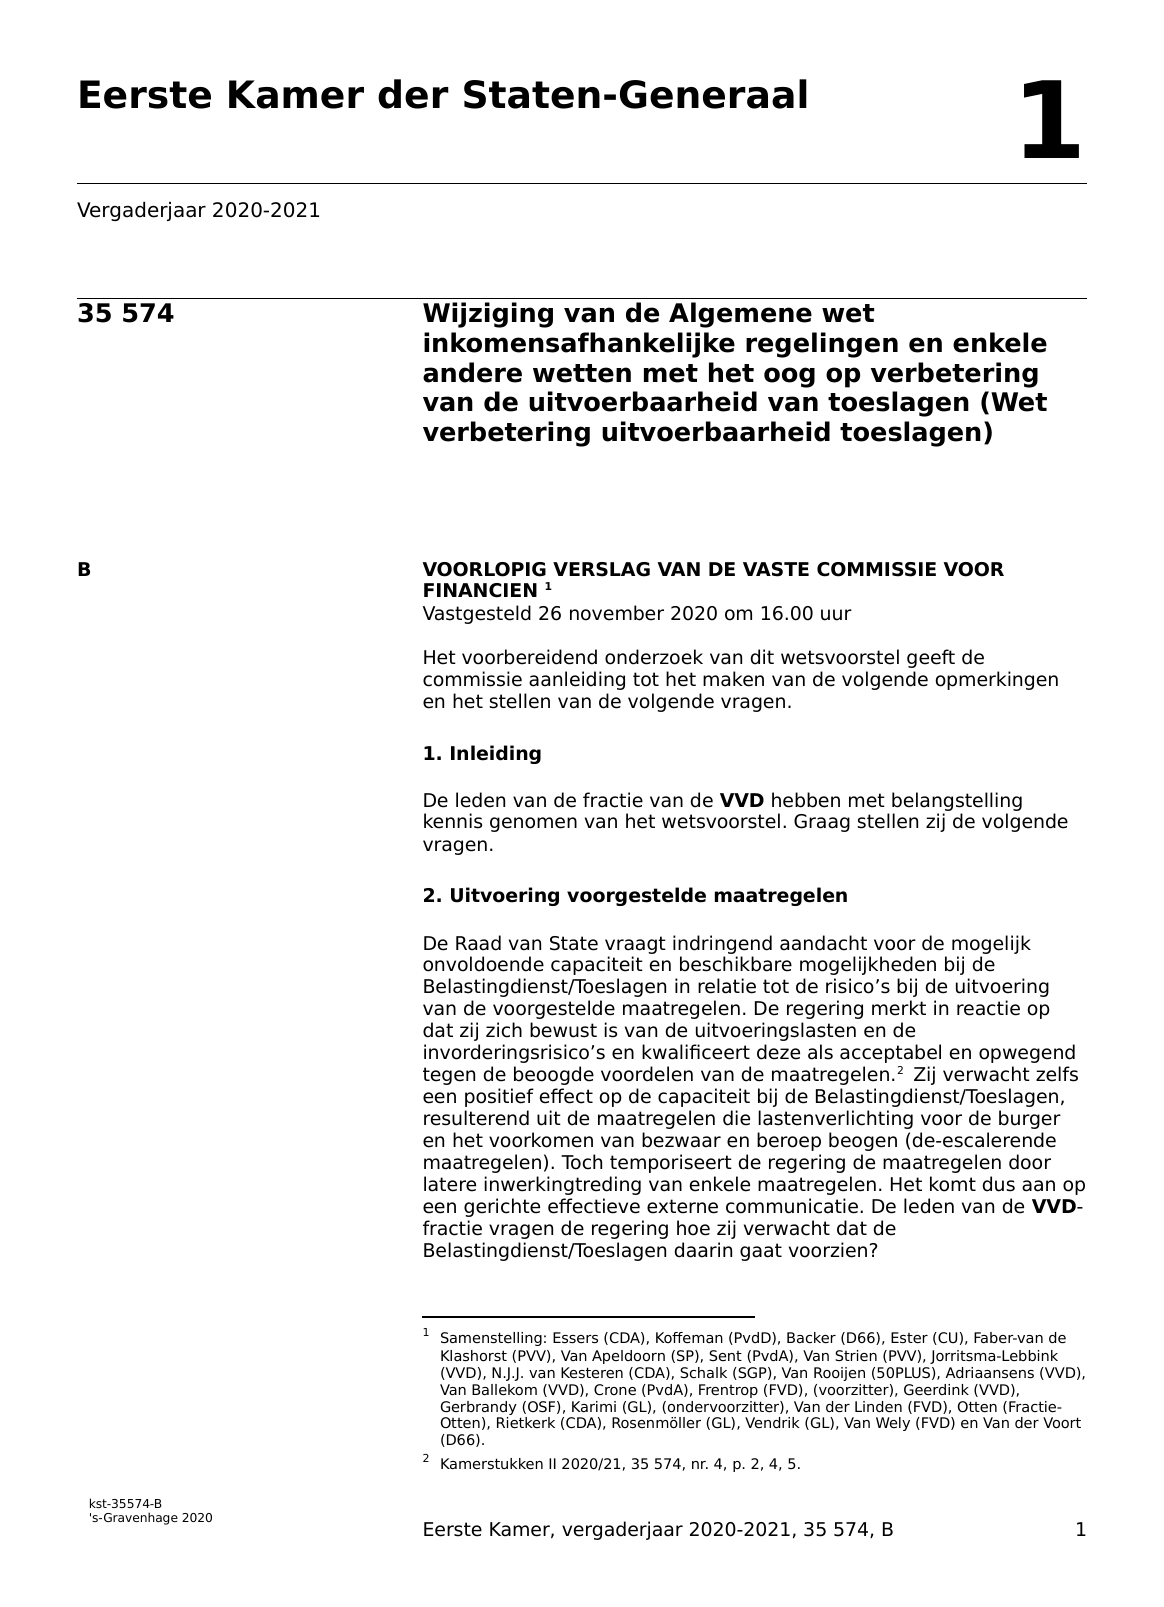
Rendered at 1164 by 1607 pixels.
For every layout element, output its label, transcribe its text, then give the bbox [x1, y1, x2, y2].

subtitle 35 574 Wijziging van de Algemene wet inkomensafhankelijke regelingen en enkele andere wetten met het oog op verbetering van de uitvoerbaarheid van toeslagen (Wet verbetering uitvoerbaarheid toeslagen) [77, 299, 1087, 447]
subtitle B VOORLOPIG VERSLAG VAN DE VASTE COMMISSIE VOOR FINANCIEN [77, 558, 1087, 602]
text De leden van de fractie van de VVD hebben met belangstelling kennis genomen van het wetsvoorstel. Graag stellen zij de volgende vragen. [422, 789, 1087, 855]
table_cell Vergaderjaar 2020-2021 [77, 184, 1087, 298]
text Kamerstukken II 2020/21, 35 574, nr. 4, p. 2, 4, 5. [422, 1452, 1087, 1474]
table_header 1 [886, 59, 1087, 183]
subtitle 2. Uitvoering voorgestelde maatregelen [422, 885, 1087, 907]
subtitle 1. Inleiding [422, 742, 1087, 764]
text De Raad van State vraagt indringend aandacht voor de mogelijk onvoldoende capaciteit en beschikbare mogelijkheden bij de Belastingdienst/Toeslagen in relatie tot de risico’s bij de uitvoering van de voorgestelde maatregelen. De regering merkt in reactie op dat zij zich bewust is van de uitvoeringslasten en de invorderingsrisico’s en kwalificeert deze als acceptabel en opwegend tegen de beoogde voordelen van de maatregelen. Zij verwacht zelfs een positief effect op de capaciteit bij de Belastingdienst/Toeslagen, resulterend uit de maatregelen die lastenverlichting voor de burger en het voorkomen van bezwaar en beroep beogen (de-escalerende maatregelen). Toch temporiseert de regering de maatregelen door latere inwerkingtreding van enkele maatregelen. Het komt dus aan op een gerichte effectieve externe communicatie. De leden van de VVD-fractie vragen de regering hoe zij verwacht dat de Belastingdienst/Toeslagen daarin gaat voorzien? [422, 932, 1087, 1262]
text kst-35574-B [88, 1497, 323, 1511]
table_header Eerste Kamer der Staten-Generaal [77, 59, 886, 183]
text Vastgesteld 26 november 2020 om 16.00 uur [422, 602, 1087, 624]
text Samenstelling: Essers (CDA), Koffeman (PvdD), Backer (D66), Ester (CU), Faber-van de Klashorst (PVV), Van Apeldoorn (SP), Sent (PvdA), Van Strien (PVV), Jorritsma-Lebbink (VVD), N.J.J. van Kesteren (CDA), Schalk (SGP), Van Rooijen (50PLUS), Adriaansens (VVD), Van Ballekom (VVD), Crone (PvdA), Frentrop (FVD), (voorzitter), Geerdink (VVD), Gerbrandy (OSF), Karimi (GL), (ondervoorzitter), Van der Linden (FVD), Otten (Fractie-Otten), Rietkerk (CDA), Rosenmöller (GL), Vendrik (GL), Van Wely (FVD) en Van der Voort (D66). [422, 1326, 1087, 1449]
text Het voorbereidend onderzoek van dit wetsvoorstel geeft de commissie aanleiding tot het maken van de volgende opmerkingen en het stellen van de volgende vragen. [422, 647, 1087, 712]
text 's-Gravenhage 2020 [88, 1511, 323, 1525]
